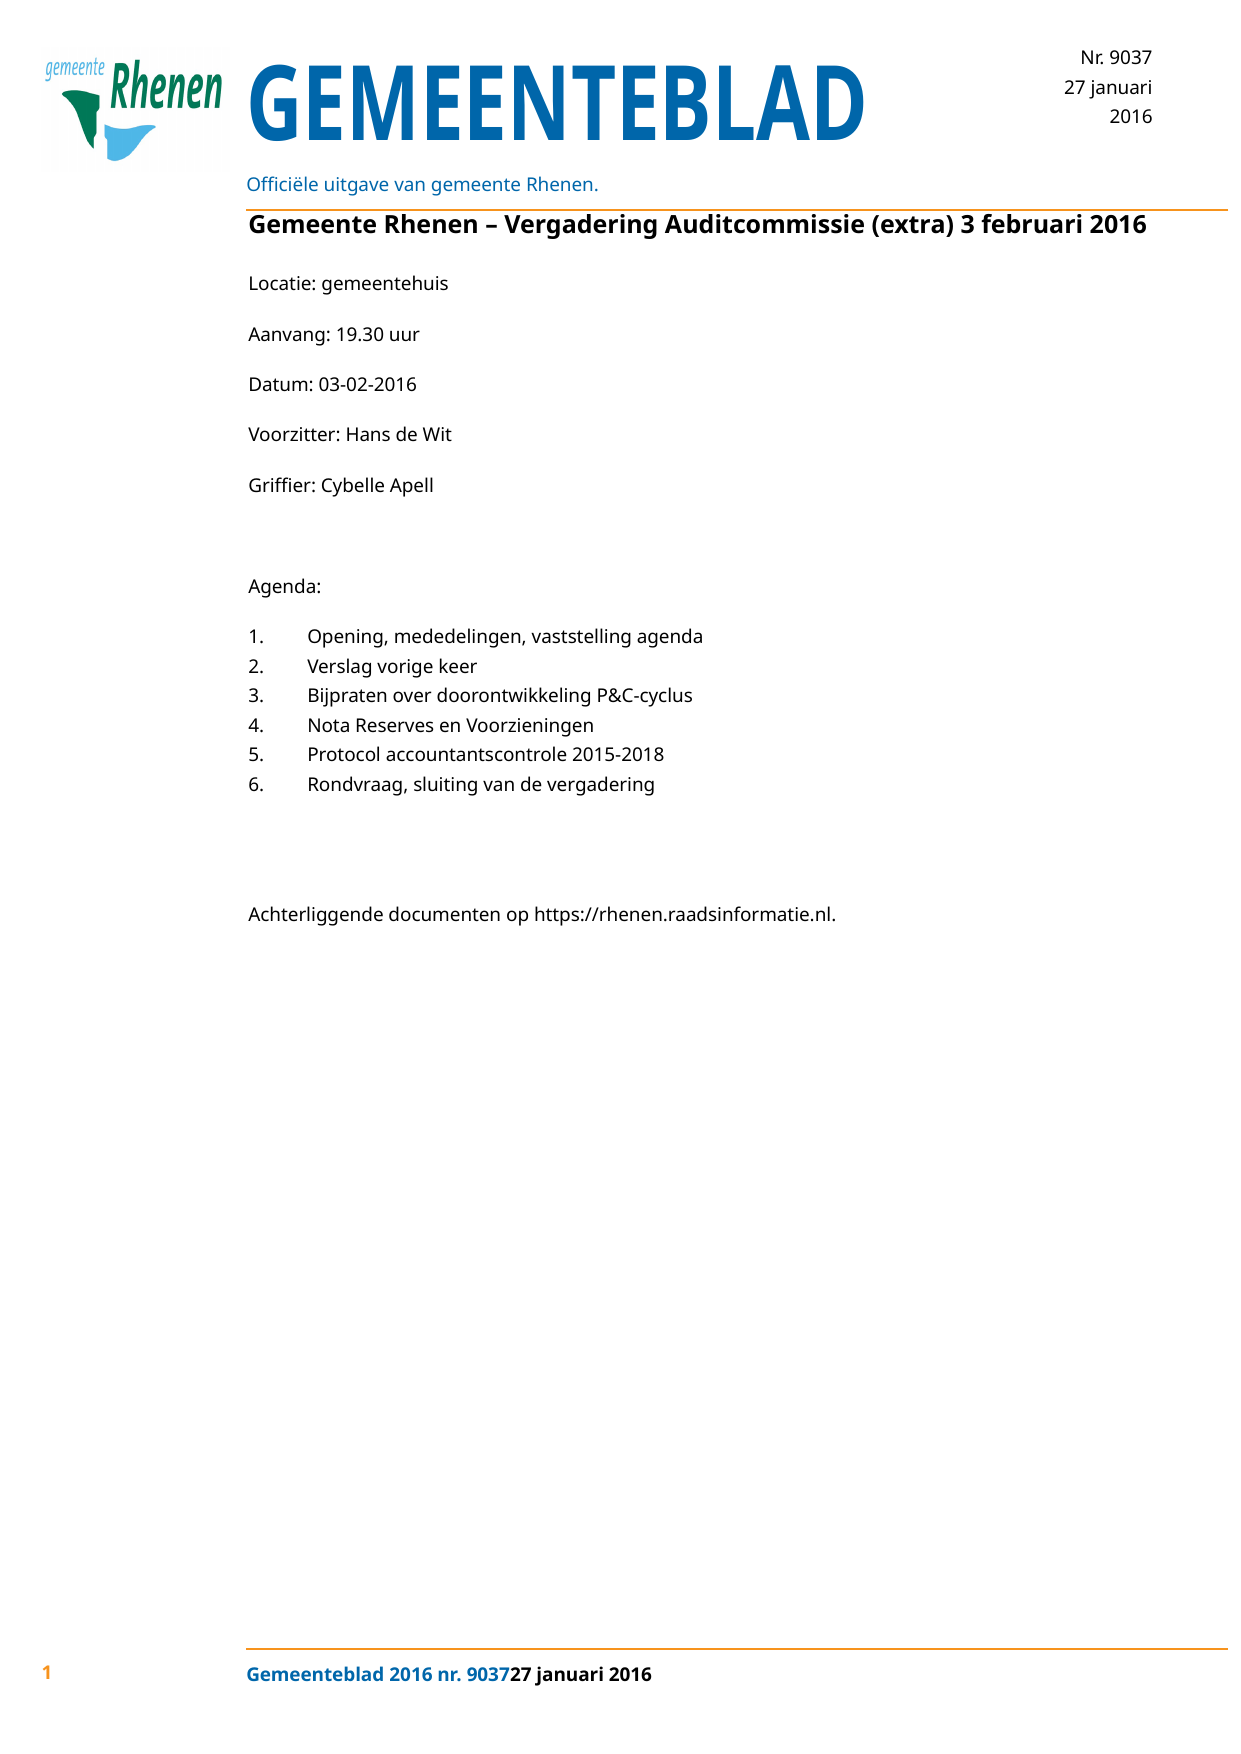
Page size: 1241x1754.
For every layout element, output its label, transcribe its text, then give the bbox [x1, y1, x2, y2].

text Griffier: Cybelle Apell [248, 472, 1152, 498]
text Agenda: [248, 573, 1152, 598]
text Gemeente Rhenen – Vergadering Auditcommissie (extra) 3 februari 2016 [248, 211, 1152, 241]
list Nota Reserves en Voorzieningen [248, 712, 1152, 738]
list Protocol accountantscontrole 2015-2018 [248, 742, 1152, 767]
text Datum: 03-02-2016 [248, 371, 1152, 397]
text Aanvang: 19.30 uur [248, 321, 1152, 346]
text Voorzitter: Hans de Wit [248, 422, 1152, 447]
list Rondvraag, sluiting van de vergadering [248, 771, 1152, 797]
list Verslag vorige keer [248, 653, 1152, 678]
list Bijpraten over doorontwikkeling P&C-cyclus [248, 682, 1152, 708]
picture [41, 47, 231, 172]
text Achterliggende documenten op https://rhenen.raadsinformatie.nl. [248, 902, 1152, 927]
list Opening, mededelingen, vaststelling agenda [248, 623, 1152, 649]
text Locatie: gemeentehuis [248, 270, 1152, 296]
